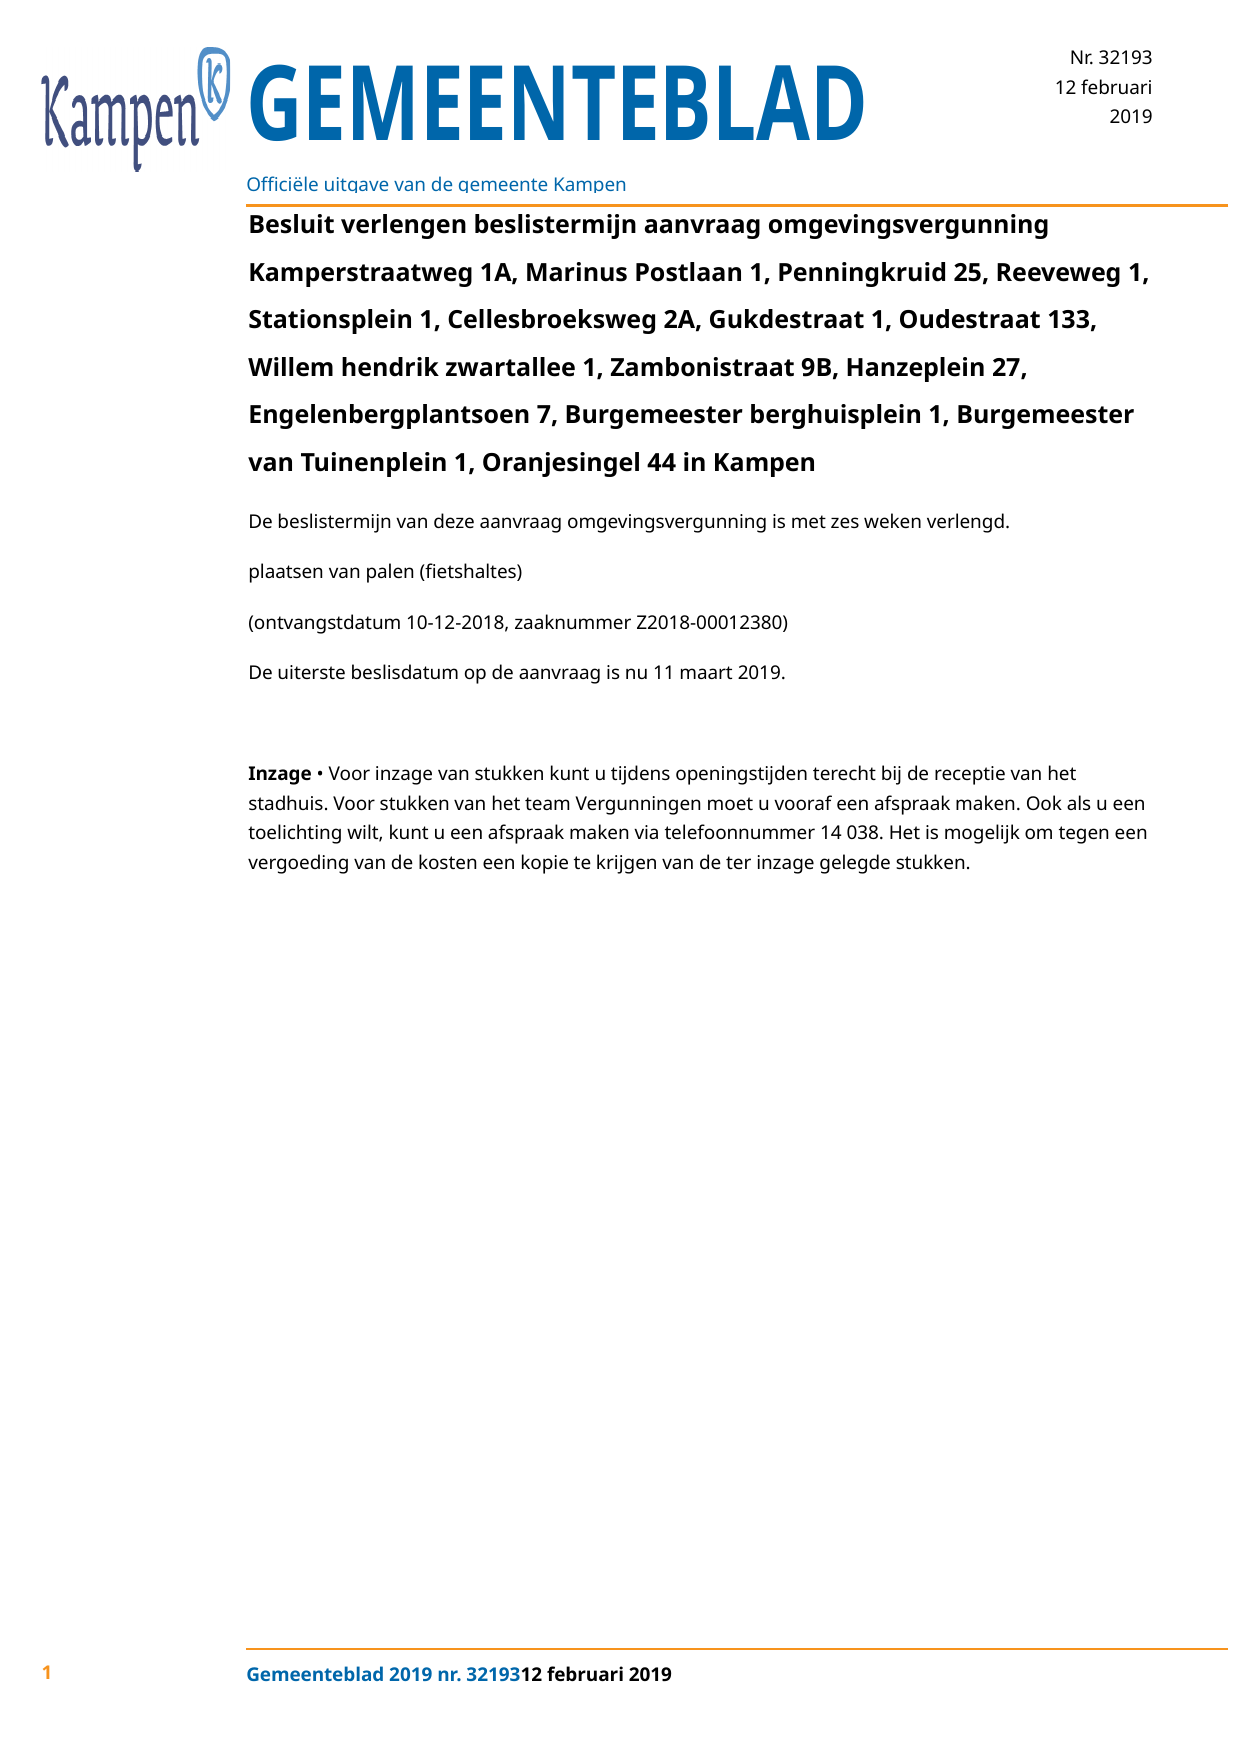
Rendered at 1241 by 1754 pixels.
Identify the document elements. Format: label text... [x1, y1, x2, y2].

picture [41, 47, 231, 172]
text Besluit verlengen beslistermijn aanvraag omgevingsvergunning Kamperstraatweg 1A, Marinus Postlaan 1, Penningkruid 25, Reeveweg 1, Stationsplein 1, Cellesbroeksweg 2A, Gukdestraat 1, Oudestraat 133, Willem hendrik zwartallee 1, Zambonistraat 9B, Hanzeplein 27, Engelenbergplantsoen 7, Burgemeester berghuisplein 1, Burgemeester van Tuinenplein 1, Oranjesingel 44 in Kampen [248, 207, 1152, 479]
text (ontvangstdatum 10-12-2018, zaaknummer Z2018-00012380) [248, 609, 1152, 635]
text De uiterste beslisdatum op de aanvraag is nu 11 maart 2019. [248, 659, 1152, 685]
text plaatsen van palen (fietshaltes) [248, 559, 1152, 584]
text De beslistermijn van deze aanvraag omgevingsvergunning is met zes weken verlengd. [248, 508, 1152, 534]
text Inzage • Voor inzage van stukken kunt u tijdens openingstijden terecht bij de receptie van het stadhuis. Voor stukken van het team Vergunningen moet u vooraf een afspraak maken. Ook als u een toelichting wilt, kunt u een afspraak maken via telefoonnummer 14 038. Het is mogelijk om tegen een vergoeding van de kosten een kopie te krijgen van de ter inzage gelegde stukken. [248, 760, 1152, 875]
